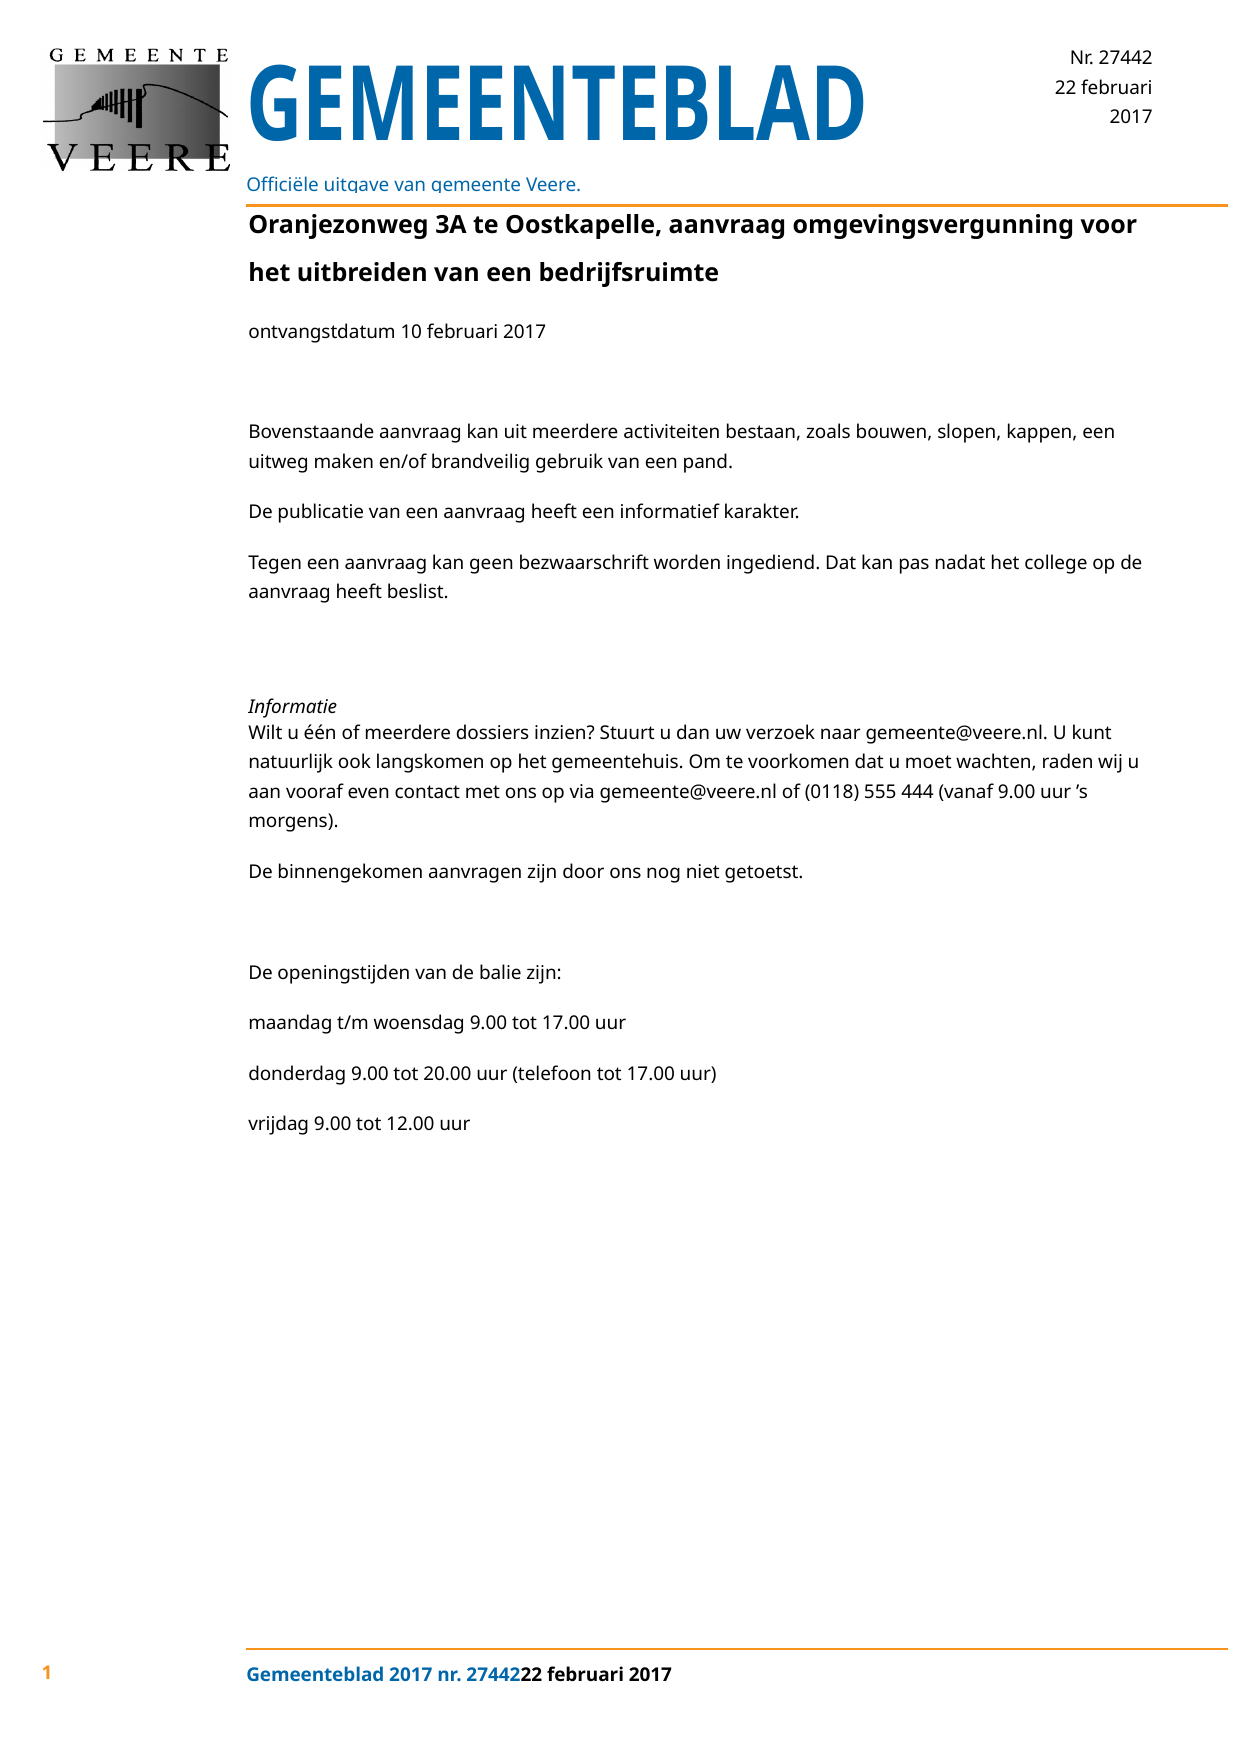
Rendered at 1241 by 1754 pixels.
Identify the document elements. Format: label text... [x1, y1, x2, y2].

text Informatie [248, 693, 1152, 719]
text De openingstijden van de balie zijn: [248, 959, 1152, 984]
text maandag t/m woensdag 9.00 tot 17.00 uur [248, 1009, 1152, 1035]
picture [41, 47, 231, 172]
text vrijdag 9.00 tot 12.00 uur [248, 1110, 1152, 1136]
text De binnengekomen aanvragen zijn door ons nog niet getoetst. [248, 858, 1152, 884]
text donderdag 9.00 tot 20.00 uur (telefoon tot 17.00 uur) [248, 1060, 1152, 1085]
text Wilt u één of meerdere dossiers inzien? Stuurt u dan uw verzoek naar gemeente@veere.nl. U kunt natuurlijk ook langskomen op het gemeentehuis. Om te voorkomen dat u moet wachten, raden wij u aan vooraf even contact met ons op via gemeente@veere.nl of (0118) 555 444 (vanaf 9.00 uur ’s morgens). [248, 719, 1152, 833]
text Oranjezonweg 3A te Oostkapelle, aanvraag omgevingsvergunning voor het uitbreiden van een bedrijfsruimte [248, 207, 1152, 288]
text Bovenstaande aanvraag kan uit meerdere activiteiten bestaan, zoals bouwen, slopen, kappen, een uitweg maken en/of brandveilig gebruik van een pand. [248, 419, 1152, 474]
text ontvangstdatum 10 februari 2017 [248, 318, 1152, 344]
text De publicatie van een aanvraag heeft een informatief karakter. [248, 499, 1152, 524]
text Tegen een aanvraag kan geen bezwaarschrift worden ingediend. Dat kan pas nadat het college op de aanvraag heeft beslist. [248, 549, 1152, 604]
